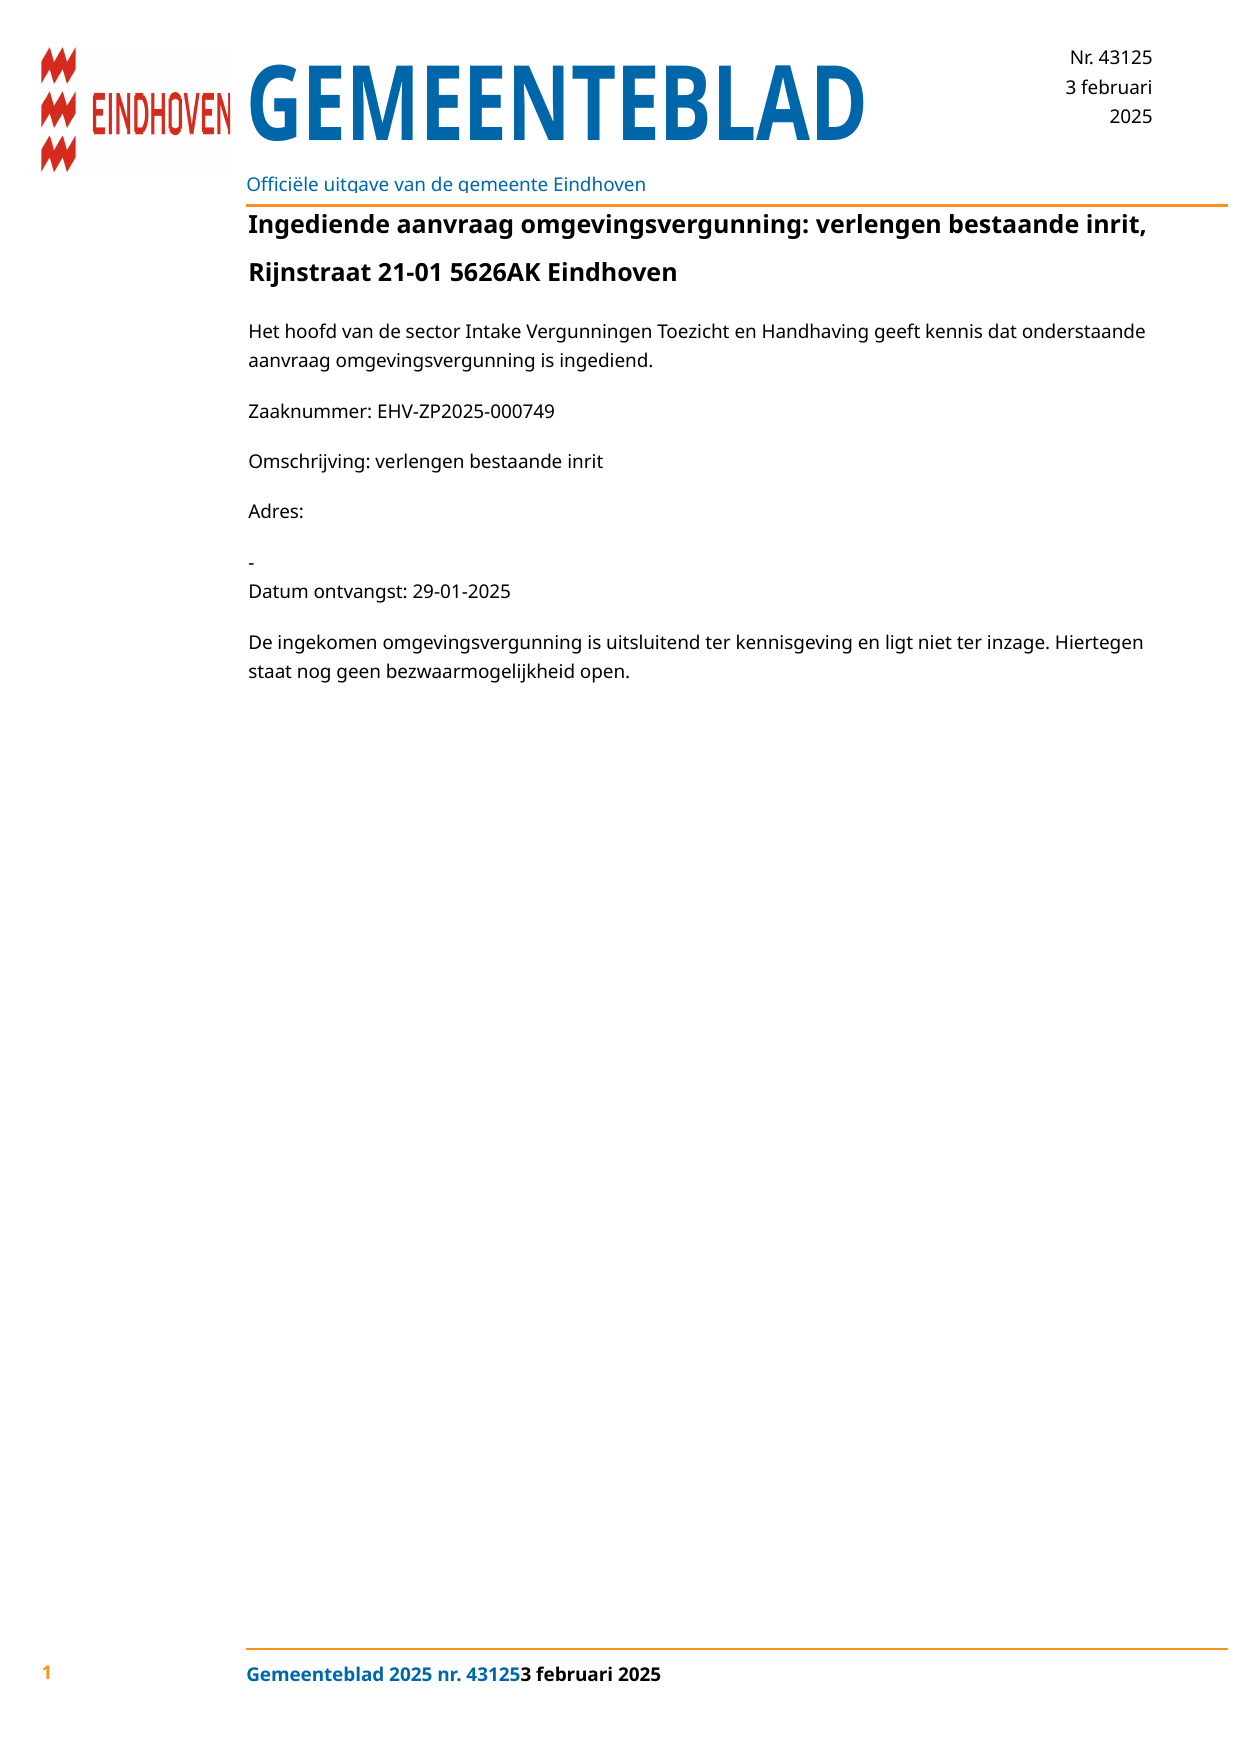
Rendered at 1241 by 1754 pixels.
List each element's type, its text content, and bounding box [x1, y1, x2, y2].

text Datum ontvangst: 29-01-2025 [248, 579, 1152, 604]
text Ingediende aanvraag omgevingsvergunning: verlengen bestaande inrit, Rijnstraat 21-01 5626AK Eindhoven [248, 207, 1152, 288]
text Het hoofd van de sector Intake Vergunningen Toezicht en Handhaving geeft kennis dat onderstaande aanvraag omgevingsvergunning is ingediend. [248, 318, 1152, 373]
text Adres: [248, 499, 1152, 524]
text Omschrijving: verlengen bestaande inrit [248, 448, 1152, 474]
text Zaaknummer: EHV-ZP2025-000749 [248, 398, 1152, 424]
text De ingekomen omgevingsvergunning is uitsluitend ter kennisgeving en ligt niet ter inzage. Hiertegen staat nog geen bezwaarmogelijkheid open. [248, 629, 1152, 684]
picture [41, 47, 231, 172]
